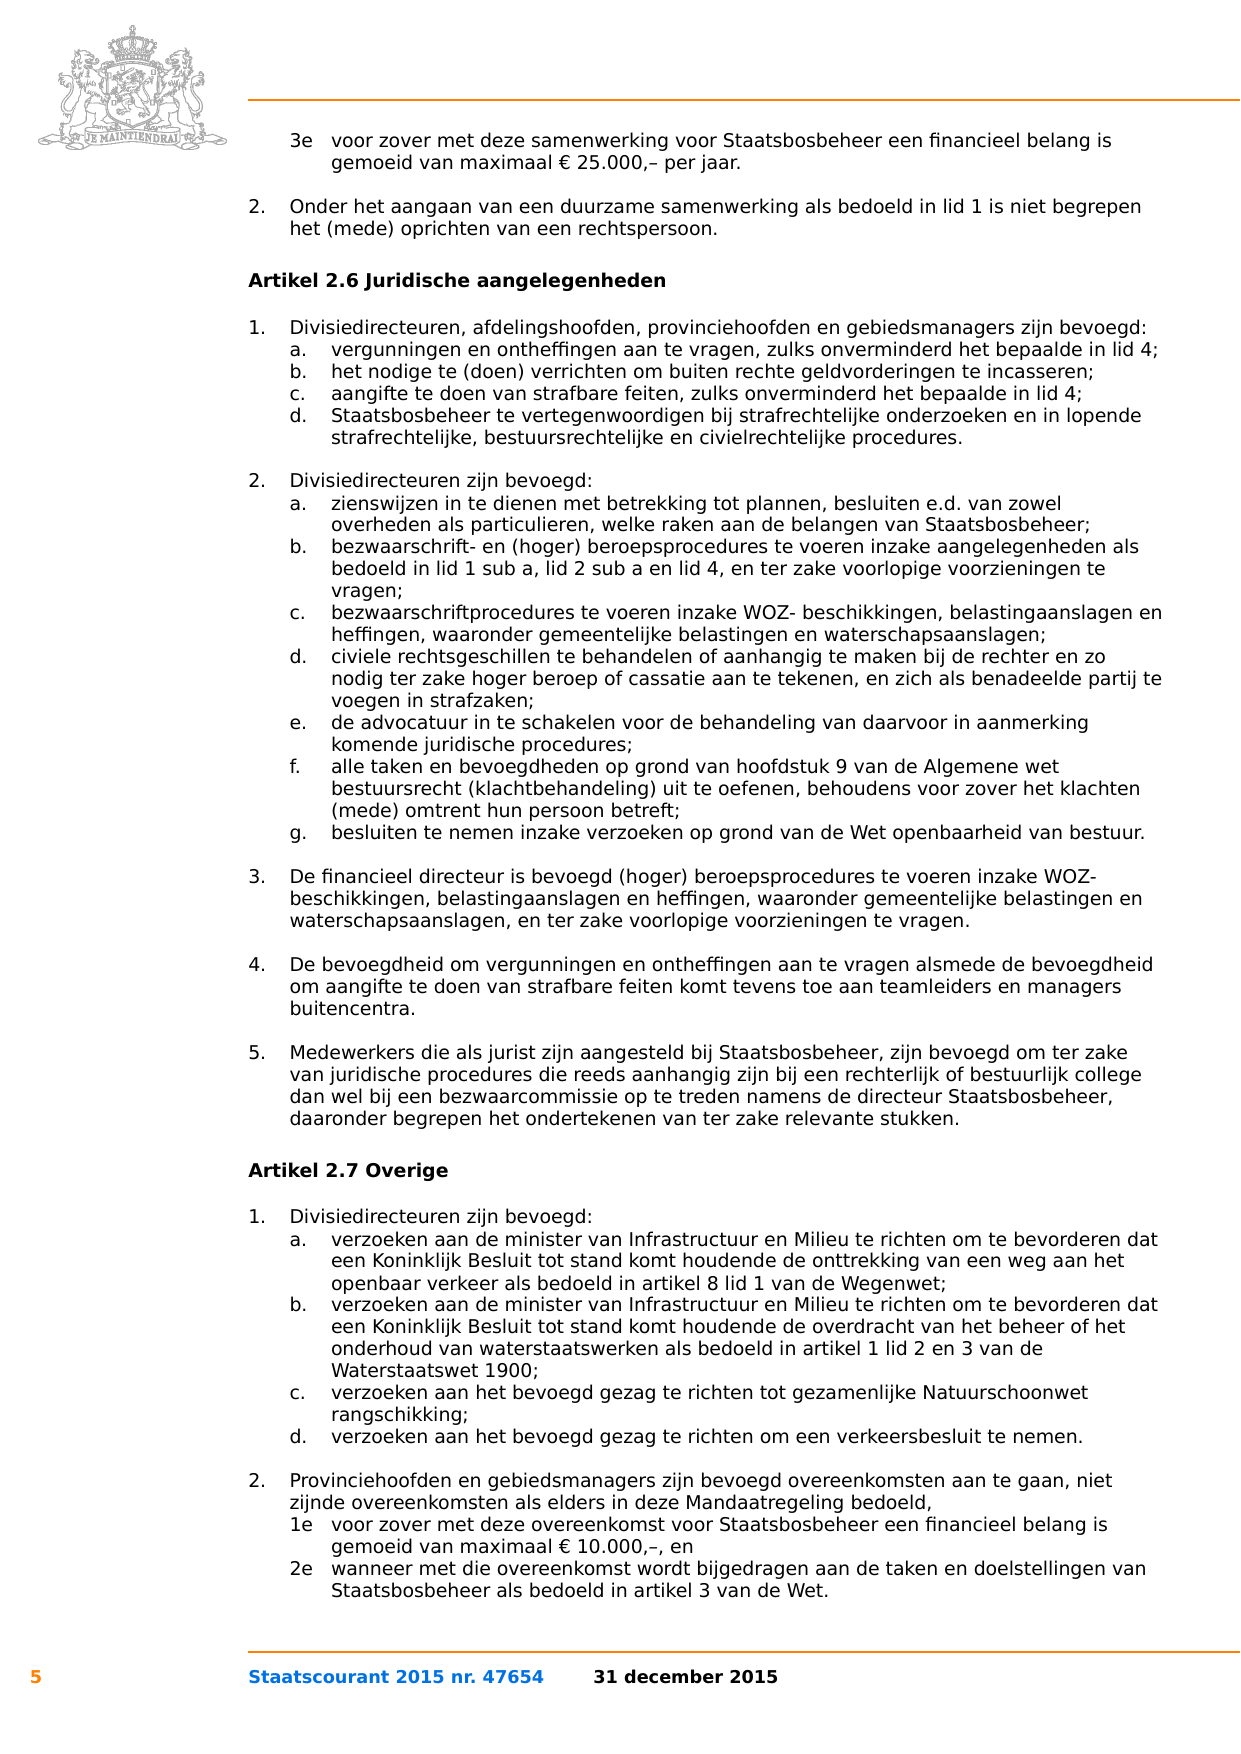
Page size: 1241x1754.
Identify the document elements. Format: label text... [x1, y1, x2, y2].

subtitle Artikel 2.6 Juridische aangelegenheden [248, 270, 1163, 292]
text 1e voor zover met deze overeenkomst voor Staatsbosbeheer een financieel belang is gemoeid van maximaal € 10.000,–, en [289, 1514, 1163, 1558]
text 1. Divisiedirecteuren zijn bevoegd: [248, 1206, 1163, 1228]
text 2. Onder het aangaan van een duurzame samenwerking als bedoeld in lid 1 is niet begrepen het (mede) oprichten van een rechtspersoon. [248, 196, 1163, 240]
text 3e voor zover met deze samenwerking voor Staatsbosbeheer een financieel belang is gemoeid van maximaal € 25.000,– per jaar. [289, 130, 1163, 174]
text 3. De financieel directeur is bevoegd (hoger) beroepsprocedures te voeren inzake WOZ- beschikkingen, belastingaanslagen en heffingen, waaronder gemeentelijke belastingen en waterschapsaanslagen, en ter zake voorlopige voorzieningen te vragen. [248, 866, 1163, 932]
text 5. Medewerkers die als jurist zijn aangesteld bij Staatsbosbeheer, zijn bevoegd om ter zake van juridische procedures die reeds aanhangig zijn bij een rechterlijk of bestuurlijk college dan wel bij een bezwaarcommissie op te treden namens de directeur Staatsbosbeheer, daaronder begrepen het ondertekenen van ter zake relevante stukken. [248, 1042, 1163, 1129]
picture [38, 25, 227, 150]
text d. civiele rechtsgeschillen te behandelen of aanhangig te maken bij de rechter en zo nodig ter zake hoger beroep of cassatie aan te tekenen, en zich als benadeelde partij te voegen in strafzaken; [289, 646, 1163, 712]
text d. Staatsbosbeheer te vertegenwoordigen bij strafrechtelijke onderzoeken en in lopende strafrechtelijke, bestuursrechtelijke en civielrechtelijke procedures. [289, 404, 1163, 448]
text 2. Divisiedirecteuren zijn bevoegd: [248, 470, 1163, 492]
text a. zienswijzen in te dienen met betrekking tot plannen, besluiten e.d. van zowel overheden als particulieren, welke raken aan de belangen van Staatsbosbeheer; [289, 492, 1163, 536]
text 2. Provinciehoofden en gebiedsmanagers zijn bevoegd overeenkomsten aan te gaan, niet zijnde overeenkomsten als elders in deze Mandaatregeling bedoeld, [248, 1470, 1163, 1514]
text b. verzoeken aan de minister van Infrastructuur en Milieu te richten om te bevorderen dat een Koninklijk Besluit tot stand komt houdende de overdracht van het beheer of het onderhoud van waterstaatswerken als bedoeld in artikel 1 lid 2 en 3 van de Waterstaatswet 1900; [289, 1294, 1163, 1382]
text f. alle taken en bevoegdheden op grond van hoofdstuk 9 van de Algemene wet bestuursrecht (klachtbehandeling) uit te oefenen, behoudens voor zover het klachten (mede) omtrent hun persoon betreft; [289, 756, 1163, 822]
text b. bezwaarschrift- en (hoger) beroepsprocedures te voeren inzake aangelegenheden als bedoeld in lid 1 sub a, lid 2 sub a en lid 4, en ter zake voorlopige voorzieningen te vragen; [289, 536, 1163, 602]
text g. besluiten te nemen inzake verzoeken op grond van de Wet openbaarheid van bestuur. [289, 822, 1163, 844]
text e. de advocatuur in te schakelen voor de behandeling van daarvoor in aanmerking komende juridische procedures; [289, 712, 1163, 756]
text d. verzoeken aan het bevoegd gezag te richten om een verkeersbesluit te nemen. [289, 1426, 1163, 1448]
text 2e wanneer met die overeenkomst wordt bijgedragen aan de taken en doelstellingen van Staatsbosbeheer als bedoeld in artikel 3 van de Wet. [289, 1558, 1163, 1602]
subtitle Artikel 2.7 Overige [248, 1159, 1163, 1181]
text c. bezwaarschriftprocedures te voeren inzake WOZ- beschikkingen, belastingaanslagen en heffingen, waaronder gemeentelijke belastingen en waterschapsaanslagen; [289, 602, 1163, 646]
text a. vergunningen en ontheffingen aan te vragen, zulks onverminderd het bepaalde in lid 4; [289, 339, 1163, 361]
text c. verzoeken aan het bevoegd gezag te richten tot gezamenlijke Natuurschoonwet rangschikking; [289, 1382, 1163, 1426]
text b. het nodige te (doen) verrichten om buiten rechte geldvorderingen te incasseren; [289, 361, 1163, 383]
text 4. De bevoegdheid om vergunningen en ontheffingen aan te vragen alsmede de bevoegdheid om aangifte te doen van strafbare feiten komt tevens toe aan teamleiders en managers buitencentra. [248, 954, 1163, 1020]
text 1. Divisiedirecteuren, afdelingshoofden, provinciehoofden en gebiedsmanagers zijn bevoegd: [248, 317, 1163, 339]
text c. aangifte te doen van strafbare feiten, zulks onverminderd het bepaalde in lid 4; [289, 383, 1163, 404]
text a. verzoeken aan de minister van Infrastructuur en Milieu te richten om te bevorderen dat een Koninklijk Besluit tot stand komt houdende de onttrekking van een weg aan het openbaar verkeer als bedoeld in artikel 8 lid 1 van de Wegenwet; [289, 1228, 1163, 1294]
